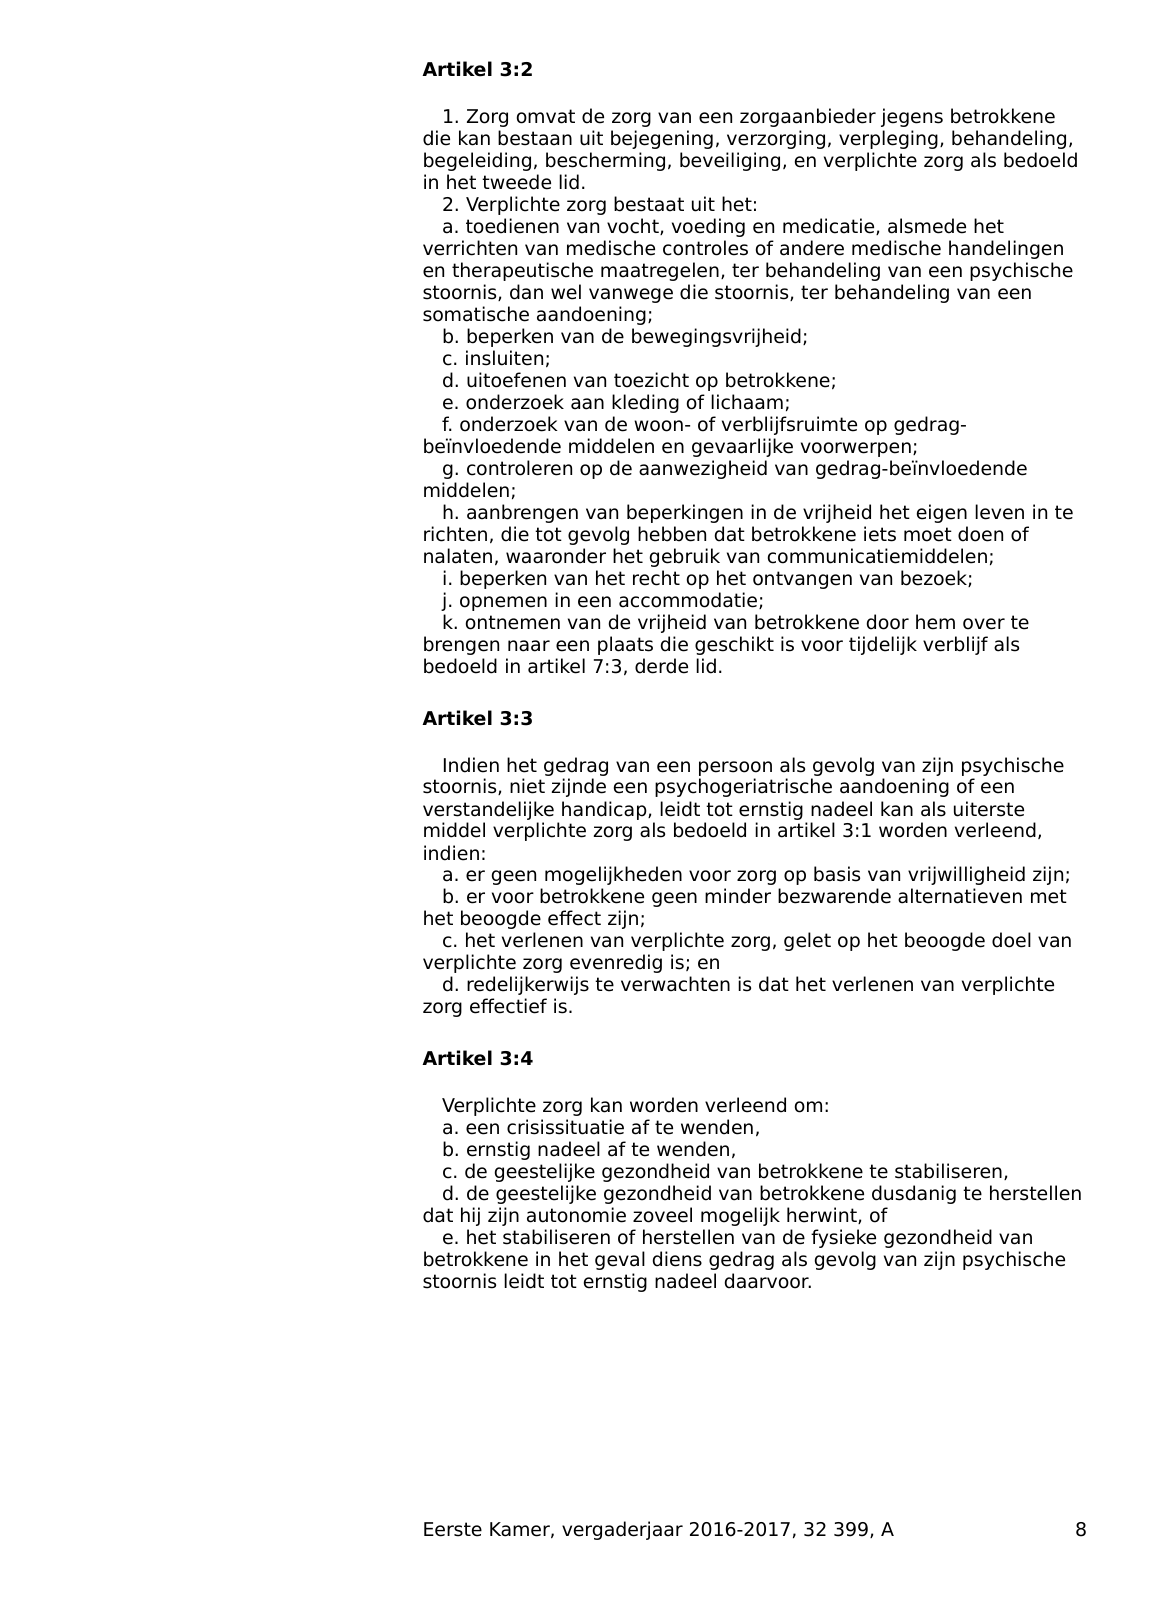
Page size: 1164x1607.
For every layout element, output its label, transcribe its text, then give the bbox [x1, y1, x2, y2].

text c. insluiten; [422, 348, 1087, 370]
text c. de geestelijke gezondheid van betrokkene te stabiliseren, [422, 1161, 1087, 1183]
text b. beperken van de bewegingsvrijheid; [422, 326, 1087, 348]
text b. ernstig nadeel af te wenden, [422, 1139, 1087, 1161]
text c. het verlenen van verplichte zorg, gelet op het beoogde doel van verplichte zorg evenredig is; en [422, 930, 1087, 974]
text i. beperken van het recht op het ontvangen van bezoek; [422, 568, 1087, 589]
text e. het stabiliseren of herstellen van de fysieke gezondheid van betrokkene in het geval diens gedrag als gevolg van zijn psychische stoornis leidt tot ernstig nadeel daarvoor. [422, 1227, 1087, 1293]
text Verplichte zorg kan worden verleend om: [422, 1095, 1087, 1117]
text 2. Verplichte zorg bestaat uit het: [422, 194, 1087, 216]
text d. uitoefenen van toezicht op betrokkene; [422, 370, 1087, 392]
text k. ontnemen van de vrijheid van betrokkene door hem over te brengen naar een plaats die geschikt is voor tijdelijk verblijf als bedoeld in artikel 7:3, derde lid. [422, 612, 1087, 677]
text h. aanbrengen van beperkingen in de vrijheid het eigen leven in te richten, die tot gevolg hebben dat betrokkene iets moet doen of nalaten, waaronder het gebruik van communicatiemiddelen; [422, 502, 1087, 568]
text 1. Zorg omvat de zorg van een zorgaanbieder jegens betrokkene die kan bestaan uit bejegening, verzorging, verpleging, behandeling, begeleiding, bescherming, beveiliging, en verplichte zorg als bedoeld in het tweede lid. [422, 106, 1087, 194]
text a. er geen mogelijkheden voor zorg op basis van vrijwilligheid zijn; [422, 864, 1087, 886]
text g. controleren op de aanwezigheid van gedrag-beïnvloedende middelen; [422, 458, 1087, 502]
text b. er voor betrokkene geen minder bezwarende alternatieven met het beoogde effect zijn; [422, 886, 1087, 930]
text Indien het gedrag van een persoon als gevolg van zijn psychische stoornis, niet zijnde een psychogeriatrische aandoening of een verstandelijke handicap, leidt tot ernstig nadeel kan als uiterste middel verplichte zorg als bedoeld in artikel 3:1 worden verleend, indien: [422, 754, 1087, 864]
text j. opnemen in een accommodatie; [422, 589, 1087, 612]
text e. onderzoek aan kleding of lichaam; [422, 392, 1087, 414]
subtitle Artikel 3:3 [422, 707, 1087, 729]
text d. de geestelijke gezondheid van betrokkene dusdanig te herstellen dat hij zijn autonomie zoveel mogelijk herwint, of [422, 1183, 1087, 1227]
subtitle Artikel 3:2 [422, 59, 1087, 81]
subtitle Artikel 3:4 [422, 1048, 1087, 1070]
text d. redelijkerwijs te verwachten is dat het verlenen van verplichte zorg effectief is. [422, 974, 1087, 1018]
text a. een crisissituatie af te wenden, [422, 1117, 1087, 1139]
text f. onderzoek van de woon- of verblijfsruimte op gedrag-beïnvloedende middelen en gevaarlijke voorwerpen; [422, 414, 1087, 458]
text a. toedienen van vocht, voeding en medicatie, alsmede het verrichten van medische controles of andere medische handelingen en therapeutische maatregelen, ter behandeling van een psychische stoornis, dan wel vanwege die stoornis, ter behandeling van een somatische aandoening; [422, 216, 1087, 326]
